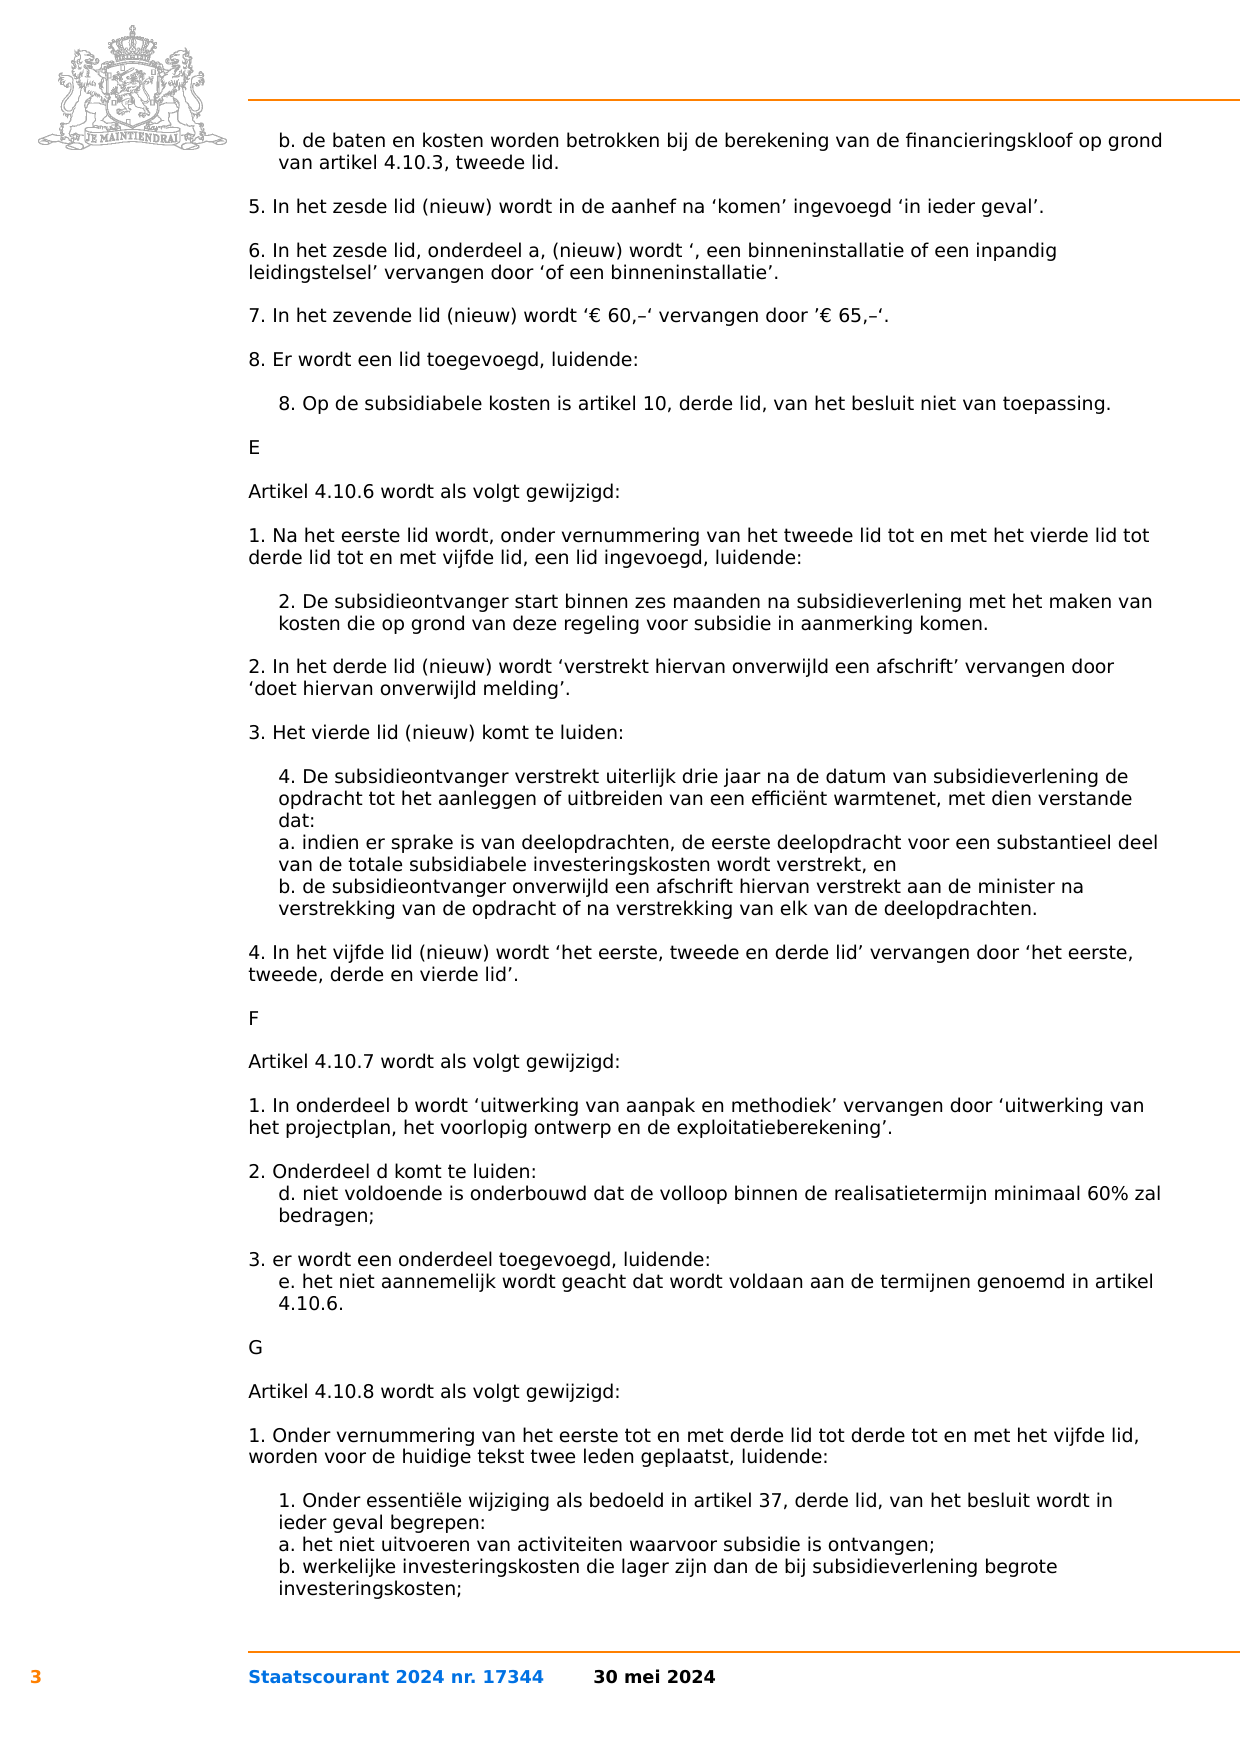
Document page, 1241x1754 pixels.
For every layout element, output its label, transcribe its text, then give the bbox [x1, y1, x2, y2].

text 1. In onderdeel b wordt ‘uitwerking van aanpak en methodiek’ vervangen door ‘uitwerking van het projectplan, het voorlopig ontwerp en de exploitatieberekening’. [248, 1095, 1163, 1139]
text a. het niet uitvoeren van activiteiten waarvoor subsidie is ontvangen; [278, 1534, 1163, 1556]
text Artikel 4.10.6 wordt als volgt gewijzigd: [248, 481, 1163, 503]
text a. indien er sprake is van deelopdrachten, de eerste deelopdracht voor een substantieel deel van de totale subsidiabele investeringskosten wordt verstrekt, en [278, 832, 1163, 876]
text F [248, 1008, 1163, 1029]
text 4. In het vijfde lid (nieuw) wordt ‘het eerste, tweede en derde lid’ vervangen door ‘het eerste, tweede, derde en vierde lid’. [248, 942, 1163, 986]
text 4. De subsidieontvanger verstrekt uiterlijk drie jaar na de datum van subsidieverlening de opdracht tot het aanleggen of uitbreiden van een efficiënt warmtenet, met dien verstande dat: [278, 766, 1163, 832]
text 2. In het derde lid (nieuw) wordt ‘verstrekt hiervan onverwijld een afschrift’ vervangen door ‘doet hiervan onverwijld melding’. [248, 656, 1163, 700]
text 7. In het zevende lid (nieuw) wordt ‘€ 60,–‘ vervangen door ’€ 65,–‘. [248, 305, 1163, 327]
text 1. Onder essentiële wijziging als bedoeld in artikel 37, derde lid, van het besluit wordt in ieder geval begrepen: [278, 1490, 1163, 1534]
text 2. Onderdeel d komt te luiden: [248, 1161, 1163, 1183]
text 8. Er wordt een lid toegevoegd, luidende: [248, 349, 1163, 371]
text 8. Op de subsidiabele kosten is artikel 10, derde lid, van het besluit niet van toepassing. [278, 393, 1163, 415]
text b. werkelijke investeringskosten die lager zijn dan de bij subsidieverlening begrote investeringskosten; [278, 1556, 1163, 1600]
text b. de baten en kosten worden betrokken bij de berekening van de financieringskloof op grond van artikel 4.10.3, tweede lid. [278, 130, 1163, 174]
text E [248, 437, 1163, 459]
text Artikel 4.10.7 wordt als volgt gewijzigd: [248, 1051, 1163, 1073]
text 5. In het zesde lid (nieuw) wordt in de aanhef na ‘komen’ ingevoegd ‘in ieder geval’. [248, 196, 1163, 218]
text 6. In het zesde lid, onderdeel a, (nieuw) wordt ‘, een binneninstallatie of een inpandig leidingstelsel’ vervangen door ‘of een binneninstallatie’. [248, 239, 1163, 283]
text 2. De subsidieontvanger start binnen zes maanden na subsidieverlening met het maken van kosten die op grond van deze regeling voor subsidie in aanmerking komen. [278, 591, 1163, 634]
text 1. Onder vernummering van het eerste tot en met derde lid tot derde tot en met het vijfde lid, worden voor de huidige tekst twee leden geplaatst, luidende: [248, 1424, 1163, 1468]
picture [38, 25, 227, 150]
text Artikel 4.10.8 wordt als volgt gewijzigd: [248, 1381, 1163, 1403]
text 3. er wordt een onderdeel toegevoegd, luidende: [248, 1249, 1163, 1271]
text d. niet voldoende is onderbouwd dat de volloop binnen de realisatietermijn minimaal 60% zal bedragen; [278, 1183, 1163, 1227]
text G [248, 1337, 1163, 1359]
text b. de subsidieontvanger onverwijld een afschrift hiervan verstrekt aan de minister na verstrekking van de opdracht of na verstrekking van elk van de deelopdrachten. [278, 876, 1163, 920]
text 3. Het vierde lid (nieuw) komt te luiden: [248, 722, 1163, 744]
text e. het niet aannemelijk wordt geacht dat wordt voldaan aan de termijnen genoemd in artikel 4.10.6. [278, 1271, 1163, 1315]
text 1. Na het eerste lid wordt, onder vernummering van het tweede lid tot en met het vierde lid tot derde lid tot en met vijfde lid, een lid ingevoegd, luidende: [248, 525, 1163, 569]
